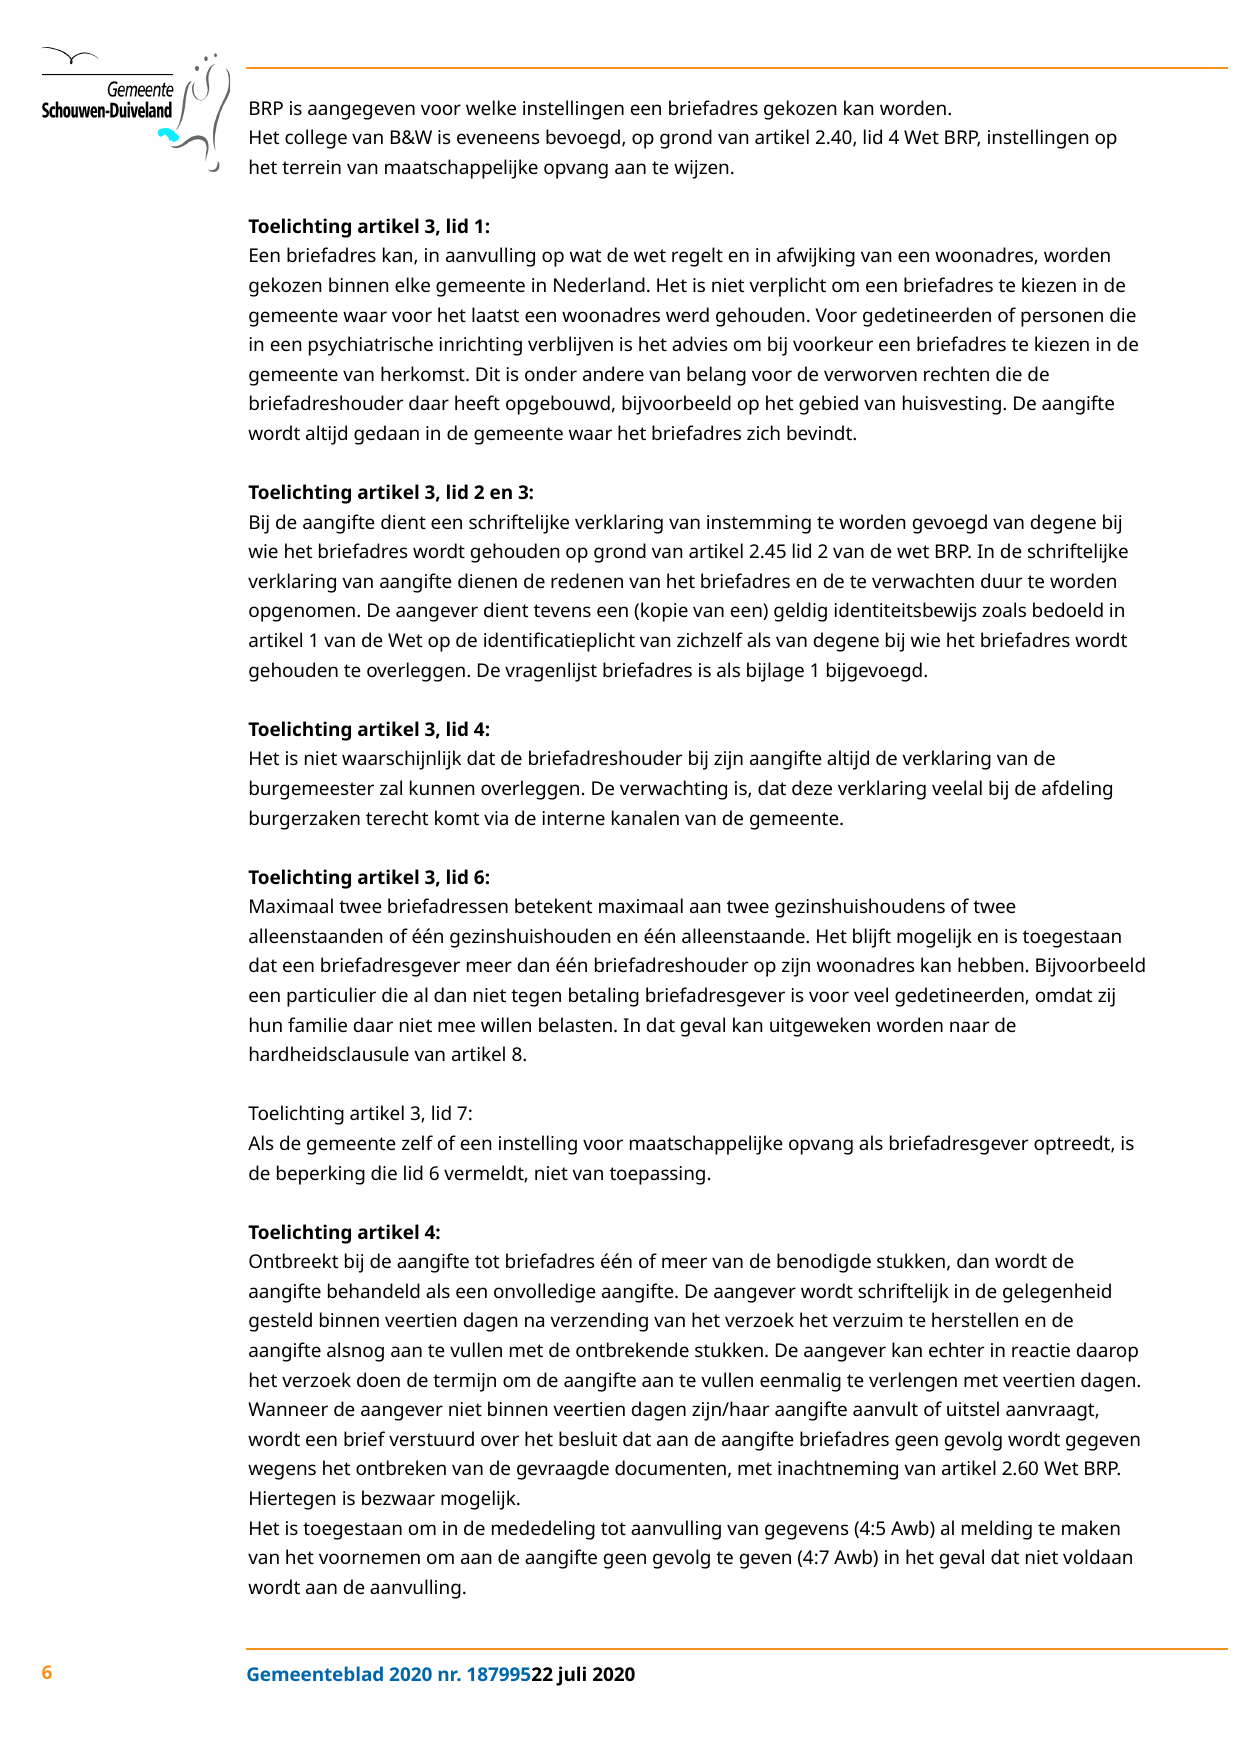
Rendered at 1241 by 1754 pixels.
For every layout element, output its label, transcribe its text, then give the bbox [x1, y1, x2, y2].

text Toelichting artikel 3, lid 2 en 3: [248, 479, 1152, 505]
text Het is toegestaan om in de mededeling tot aanvulling van gegevens (4:5 Awb) al melding te maken van het voornemen om aan de aangifte geen gevolg te geven (4:7 Awb) in het geval dat niet voldaan wordt aan de aanvulling. [248, 1515, 1152, 1600]
text Toelichting artikel 3, lid 7: [248, 1101, 1152, 1126]
text Het is niet waarschijnlijk dat de briefadreshouder bij zijn aangifte altijd de verklaring van de burgemeester zal kunnen overleggen. De verwachting is, dat deze verklaring veelal bij de afdeling burgerzaken terecht komt via de interne kanalen van de gemeente. [248, 746, 1152, 831]
text BRP is aangegeven voor welke instellingen een briefadres gekozen kan worden. [248, 95, 1152, 121]
picture [41, 47, 231, 172]
text Ontbreekt bij de aangifte tot briefadres één of meer van de benodigde stukken, dan wordt de aangifte behandeld als een onvolledige aangifte. De aangever wordt schriftelijk in de gelegenheid gesteld binnen veertien dagen na verzending van het verzoek het verzuim te herstellen en de aangifte alsnog aan te vullen met de ontbrekende stukken. De aangever kan echter in reactie daarop het verzoek doen de termijn om de aangifte aan te vullen eenmalig te verlengen met veertien dagen. [248, 1248, 1152, 1393]
text Toelichting artikel 3, lid 1: [248, 213, 1152, 239]
text Toelichting artikel 3, lid 4: [248, 716, 1152, 742]
text Toelichting artikel 3, lid 6: [248, 864, 1152, 890]
text Toelichting artikel 4: [248, 1219, 1152, 1245]
text Wanneer de aangever niet binnen veertien dagen zijn/haar aangifte aanvult of uitstel aanvraagt, wordt een brief verstuurd over het besluit dat aan de aangifte briefadres geen gevolg wordt gegeven wegens het ontbreken van de gevraagde documenten, met inachtneming van artikel 2.60 Wet BRP. Hiertegen is bezwaar mogelijk. [248, 1396, 1152, 1511]
text Als de gemeente zelf of een instelling voor maatschappelijke opvang als briefadresgever optreedt, is de beperking die lid 6 vermeldt, niet van toepassing. [248, 1130, 1152, 1186]
text Bij de aangifte dient een schriftelijke verklaring van instemming te worden gevoegd van degene bij wie het briefadres wordt gehouden op grond van artikel 2.45 lid 2 van de wet BRP. In de schriftelijke verklaring van aangifte dienen de redenen van het briefadres en de te verwachten duur te worden opgenomen. De aangever dient tevens een (kopie van een) geldig identiteitsbewijs zoals bedoeld in artikel 1 van de Wet op de identificatieplicht van zichzelf als van degene bij wie het briefadres wordt gehouden te overleggen. De vragenlijst briefadres is als bijlage 1 bijgevoegd. [248, 509, 1152, 683]
text Maximaal twee briefadressen betekent maximaal aan twee gezinshuishoudens of twee alleenstaanden of één gezinshuishouden en één alleenstaande. Het blijft mogelijk en is toegestaan dat een briefadresgever meer dan één briefadreshouder op zijn woonadres kan hebben. Bijvoorbeeld een particulier die al dan niet tegen betaling briefadresgever is voor veel gedetineerden, omdat zij hun familie daar niet mee willen belasten. In dat geval kan uitgeweken worden naar de hardheidsclausule van artikel 8. [248, 893, 1152, 1067]
text Een briefadres kan, in aanvulling op wat de wet regelt en in afwijking van een woonadres, worden gekozen binnen elke gemeente in Nederland. Het is niet verplicht om een briefadres te kiezen in de gemeente waar voor het laatst een woonadres werd gehouden. Voor gedetineerden of personen die in een psychiatrische inrichting verblijven is het advies om bij voorkeur een briefadres te kiezen in de gemeente van herkomst. Dit is onder andere van belang voor de verworven rechten die de briefadreshouder daar heeft opgebouwd, bijvoorbeeld op het gebied van huisvesting. De aangifte wordt altijd gedaan in de gemeente waar het briefadres zich bevindt. [248, 243, 1152, 446]
text Het college van B&W is eveneens bevoegd, op grond van artikel 2.40, lid 4 Wet BRP, instellingen op het terrein van maatschappelijke opvang aan te wijzen. [248, 124, 1152, 180]
